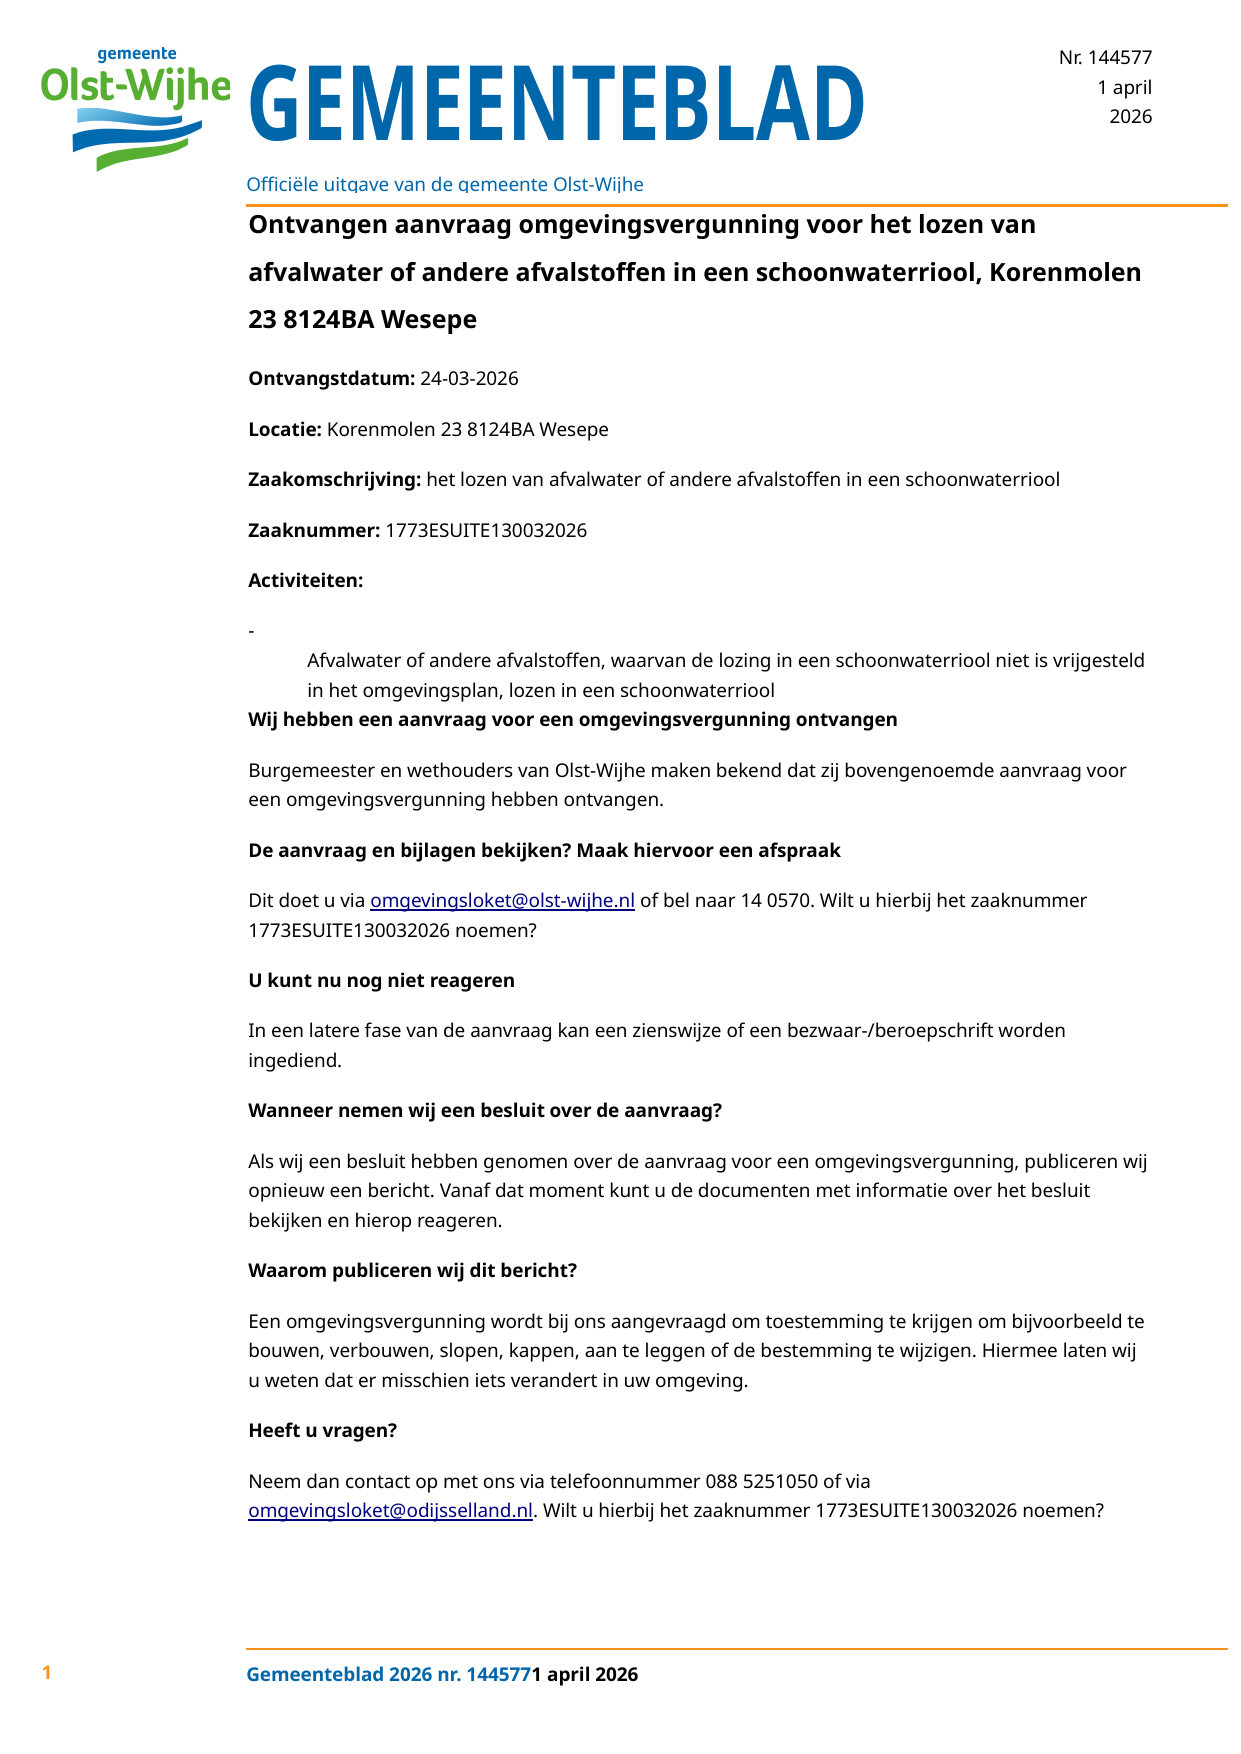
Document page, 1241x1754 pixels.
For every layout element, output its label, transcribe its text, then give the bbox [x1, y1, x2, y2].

text U kunt nu nog niet reageren [248, 967, 1152, 993]
text Zaakomschrijving: het lozen van afvalwater of andere afvalstoffen in een schoonwaterriool [248, 466, 1152, 492]
text Zaaknummer: 1773ESUITE130032026 [248, 517, 1152, 542]
text Heeft u vragen? [248, 1418, 1152, 1443]
text Een omgevingsvergunning wordt bij ons aangevraagd om toestemming te krijgen om bijvoorbeeld te bouwen, verbouwen, slopen, kappen, aan te leggen of de bestemming te wijzigen. Hiermee laten wij u weten dat er misschien iets verandert in uw omgeving. [248, 1308, 1152, 1393]
text Dit doet u via omgevingsloket@olst-wijhe.nl of bel naar 14 0570. Wilt u hierbij het zaaknummer 1773ESUITE130032026 noemen? [248, 887, 1152, 942]
text Als wij een besluit hebben genomen over de aanvraag voor een omgevingsvergunning, publiceren wij opnieuw een bericht. Vanaf dat moment kunt u de documenten met informatie over het besluit bekijken en hierop reageren. [248, 1148, 1152, 1233]
text Activiteiten: [248, 567, 1152, 593]
text Burgemeester en wethouders van Olst-Wijhe maken bekend dat zij bovengenoemde aanvraag voor een omgevingsvergunning hebben ontvangen. [248, 757, 1152, 812]
text In een latere fase van de aanvraag kan een zienswijze of een bezwaar-/beroepschrift worden ingediend. [248, 1018, 1152, 1073]
text Waarom publiceren wij dit bericht? [248, 1258, 1152, 1283]
list Afvalwater of andere afvalstoffen, waarvan de lozing in een schoonwaterriool niet is vrijgesteld in het omgevingsplan, lozen in een schoonwaterriool [248, 647, 1152, 702]
text Ontvangen aanvraag omgevingsvergunning voor het lozen van afvalwater of andere afvalstoffen in een schoonwaterriool, Korenmolen 23 8124BA Wesepe [248, 207, 1152, 336]
picture [41, 47, 231, 172]
text Wij hebben een aanvraag voor een omgevingsvergunning ontvangen [248, 706, 1152, 732]
text Locatie: Korenmolen 23 8124BA Wesepe [248, 416, 1152, 442]
text Ontvangstdatum: 24-03-2026 [248, 366, 1152, 391]
text De aanvraag en bijlagen bekijken? Maak hiervoor een afspraak [248, 837, 1152, 862]
text Neem dan contact op met ons via telefoonnummer 088 5251050 of via omgevingsloket@odijsselland.nl. Wilt u hierbij het zaaknummer 1773ESUITE130032026 noemen? [248, 1468, 1152, 1523]
text Wanneer nemen wij een besluit over de aanvraag? [248, 1098, 1152, 1123]
